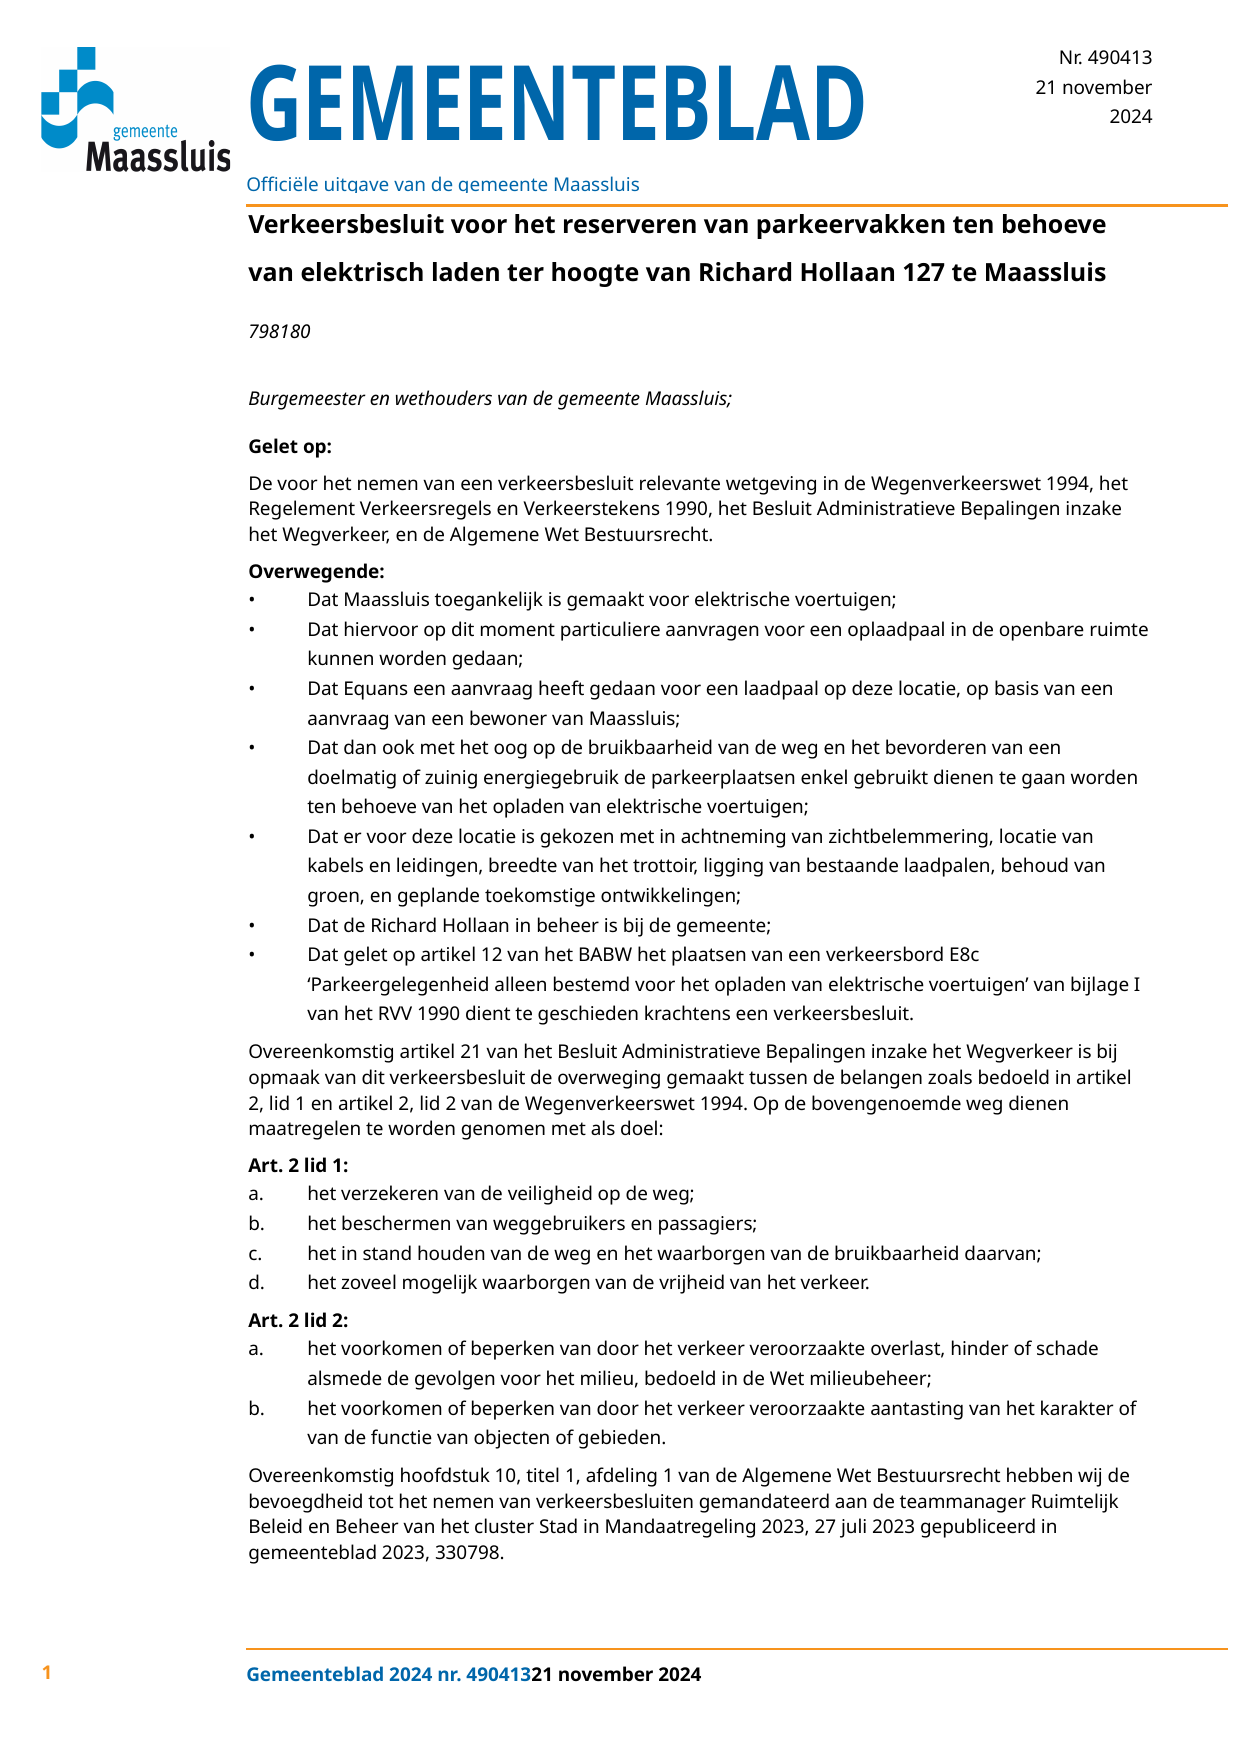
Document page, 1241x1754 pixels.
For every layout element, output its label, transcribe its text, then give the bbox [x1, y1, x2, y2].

list Dat de Richard Hollaan in beheer is bij de gemeente; [248, 912, 1152, 937]
list Dat dan ook met het oog op de bruikbaarheid van de weg en het bevorderen van een doelmatig of zuinig energiegebruik de parkeerplaatsen enkel gebruikt dienen te gaan worden ten behoeve van het opladen van elektrische voertuigen; [248, 734, 1152, 819]
list Dat hiervoor op dit moment particuliere aanvragen voor een oplaadpaal in de openbare ruimte kunnen worden gedaan; [248, 616, 1152, 671]
list het voorkomen of beperken van door het verkeer veroorzaakte aantasting van het karakter of van de functie van objecten of gebieden. [248, 1395, 1152, 1450]
list het beschermen van weggebruikers en passagiers; [248, 1210, 1152, 1236]
list Dat Maassluis toegankelijk is gemaakt voor elektrische voertuigen; [248, 586, 1152, 612]
text Burgemeester en wethouders van de gemeente Maassluis; [248, 386, 1152, 411]
picture [41, 47, 231, 172]
text Verkeersbesluit voor het reserveren van parkeervakken ten behoeve van elektrisch laden ter hoogte van Richard Hollaan 127 te Maassluis [248, 207, 1152, 288]
picture [41, 47, 77, 92]
text Overeenkomstig artikel 21 van het Besluit Administratieve Bepalingen inzake het Wegverkeer is bij opmaak van dit verkeersbesluit de overweging gemaakt tussen de belangen zoals bedoeld in artikel 2, lid 1 en artikel 2, lid 2 van de Wegenverkeerswet 1994. Op de bovengenoemde weg dienen maatregelen te worden genomen met als doel: [248, 1038, 1152, 1141]
list het verzekeren van de veiligheid op de weg; [248, 1181, 1152, 1206]
list het voorkomen of beperken van door het verkeer veroorzaakte overlast, hinder of schade alsmede de gevolgen voor het milieu, bedoeld in de Wet milieubeheer; [248, 1336, 1152, 1391]
list het in stand houden van de weg en het waarborgen van de bruikbaarheid daarvan; [248, 1240, 1152, 1266]
list Dat gelet op artikel 12 van het BABW het plaatsen van een verkeersbord E8c ‘Parkeergelegenheid alleen bestemd voor het opladen van elektrische voertuigen’ van bijlage I van het RVV 1990 dient te geschieden krachtens een verkeersbesluit. [248, 941, 1152, 1026]
text Overwegende: [248, 558, 1152, 584]
text Art. 2 lid 2: [248, 1307, 1152, 1333]
list Dat er voor deze locatie is gekozen met in achtneming van zichtbelemmering, locatie van kabels en leidingen, breedte van het trottoir, ligging van bestaande laadpalen, behoud van groen, en geplande toekomstige ontwikkelingen; [248, 823, 1152, 908]
text De voor het nemen van een verkeersbesluit relevante wetgeving in de Wegenverkeerswet 1994, het Regelement Verkeersregels en Verkeerstekens 1990, het Besluit Administratieve Bepalingen inzake het Wegverkeer, en de Algemene Wet Bestuursrecht. [248, 470, 1152, 547]
text 798180 [248, 318, 1152, 344]
text Overeenkomstig hoofdstuk 10, titel 1, afdeling 1 van de Algemene Wet Bestuursrecht hebben wij de bevoegdheid tot het nemen van verkeersbesluiten gemandateerd aan de teammanager Ruimtelijk Beleid en Beheer van het cluster Stad in Mandaatregeling 2023, 27 juli 2023 gepubliceerd in gemeenteblad 2023, 330798. [248, 1462, 1152, 1565]
list Dat Equans een aanvraag heeft gedaan voor een laadpaal op deze locatie, op basis van een aanvraag van een bewoner van Maassluis; [248, 675, 1152, 730]
text Art. 2 lid 1: [248, 1152, 1152, 1178]
list het zoveel mogelijk waarborgen van de vrijheid van het verkeer. [248, 1269, 1152, 1295]
text Gelet op: [248, 433, 1152, 459]
